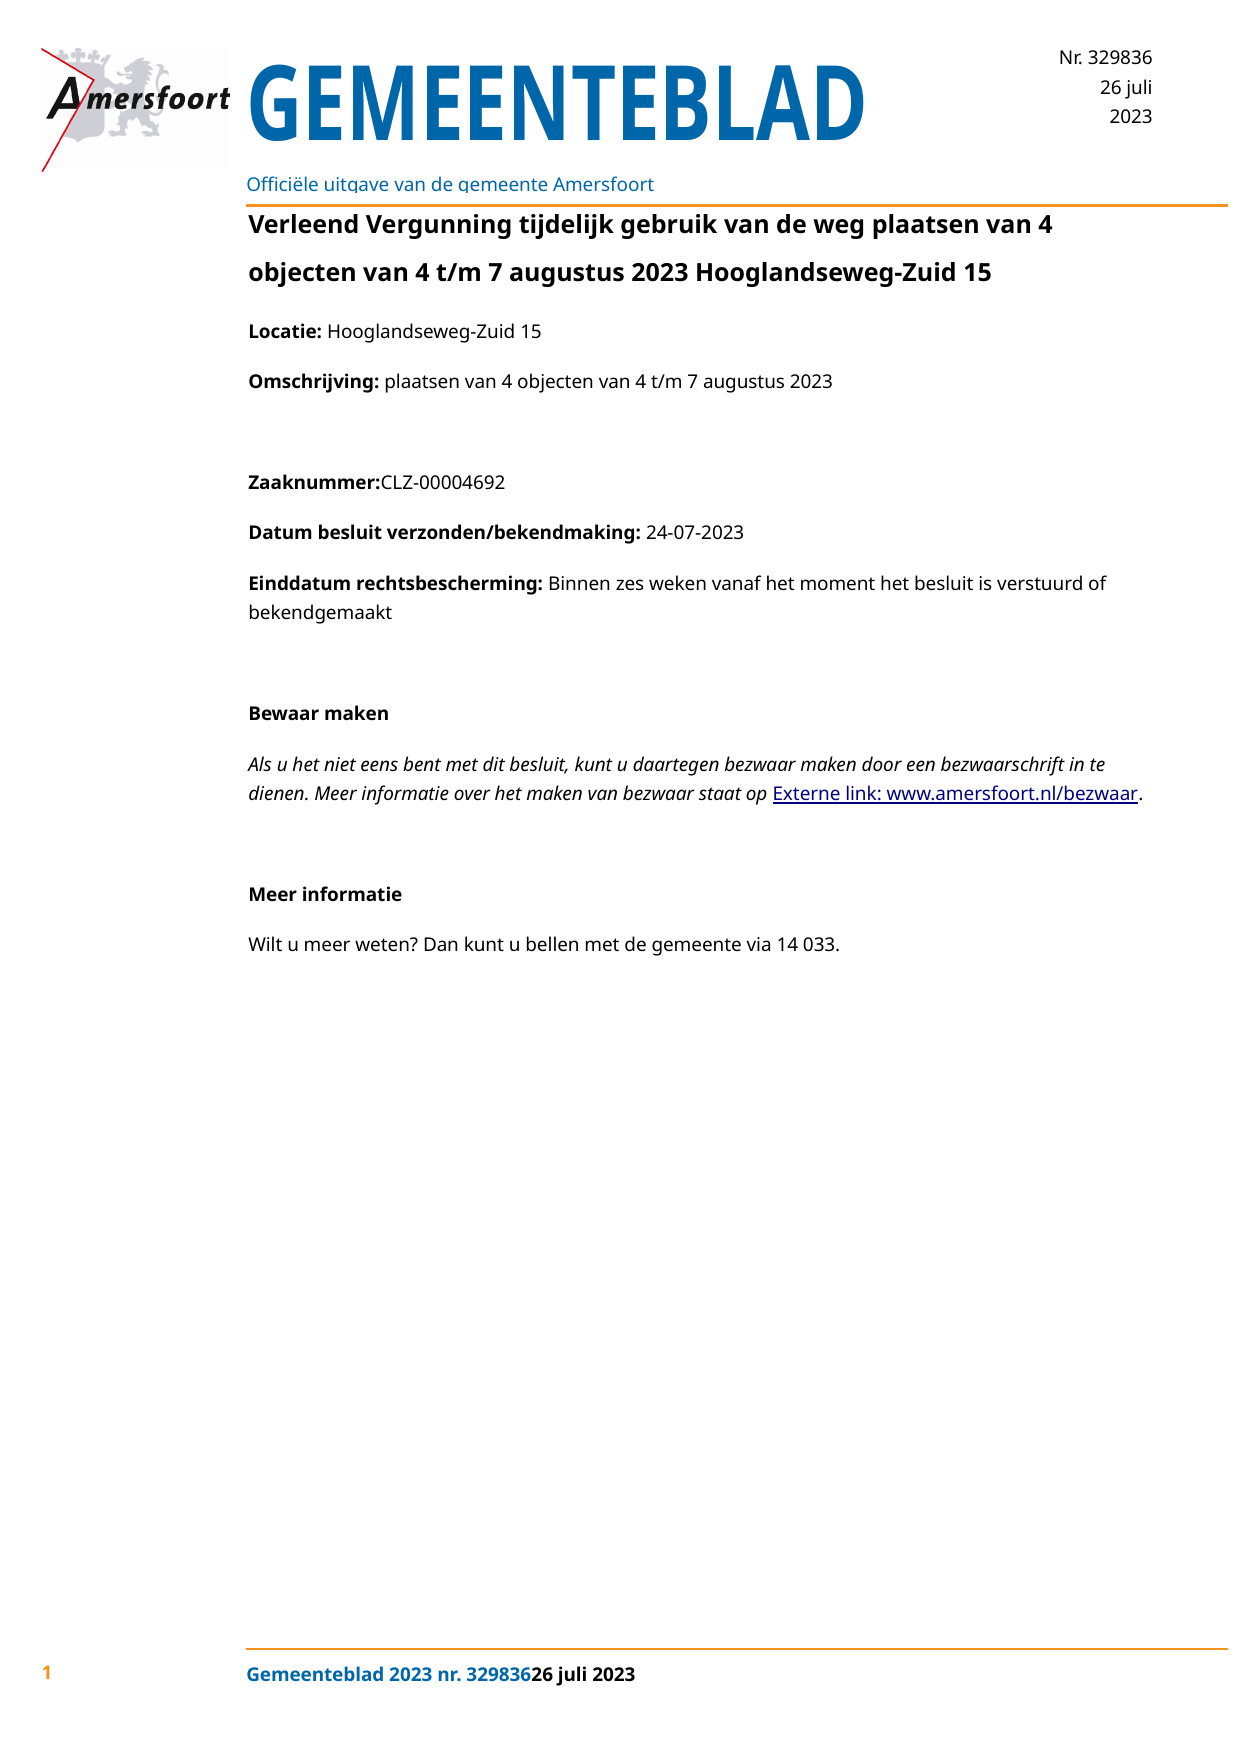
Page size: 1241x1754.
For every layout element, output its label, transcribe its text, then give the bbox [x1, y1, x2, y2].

text Omschrijving: plaatsen van 4 objecten van 4 t/m 7 augustus 2023 [248, 368, 1152, 394]
text Zaaknummer:CLZ-00004692 [248, 469, 1152, 495]
picture [41, 47, 231, 172]
text Verleend Vergunning tijdelijk gebruik van de weg plaatsen van 4 objecten van 4 t/m 7 augustus 2023 Hooglandseweg-Zuid 15 [248, 207, 1152, 288]
text Meer informatie [248, 881, 1152, 907]
text Bewaar maken [248, 700, 1152, 726]
text Einddatum rechtsbescherming: Binnen zes weken vanaf het moment het besluit is verstuurd of bekendgemaakt [248, 570, 1152, 625]
text Datum besluit verzonden/bekendmaking: 24-07-2023 [248, 519, 1152, 545]
text Wilt u meer weten? Dan kunt u bellen met de gemeente via 14 033. [248, 932, 1152, 957]
text Locatie: Hooglandseweg-Zuid 15 [248, 318, 1152, 344]
text Als u het niet eens bent met dit besluit, kunt u daartegen bezwaar maken door een bezwaarschrift in te dienen. Meer informatie over het maken van bezwaar staat op Externe link: www.amersfoort.nl/bezwaar. [248, 751, 1152, 806]
